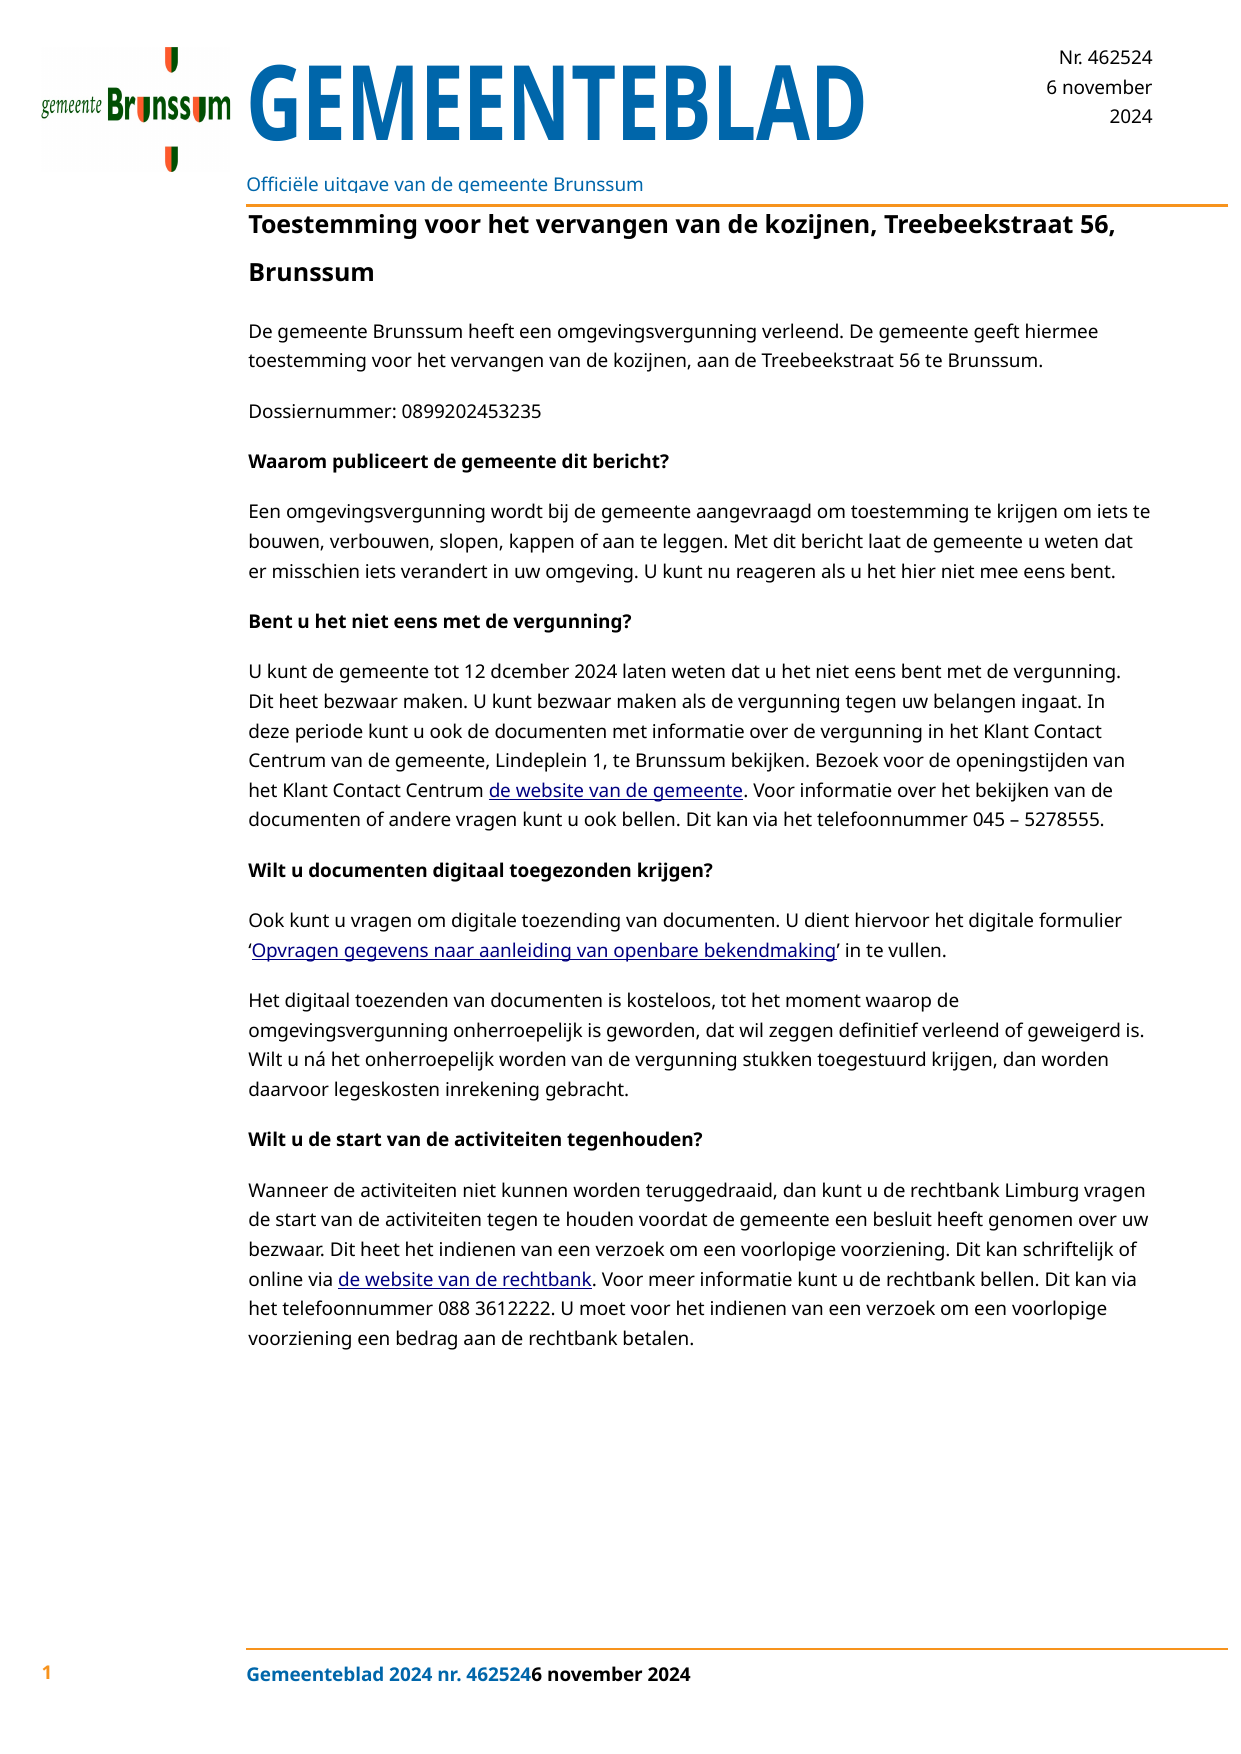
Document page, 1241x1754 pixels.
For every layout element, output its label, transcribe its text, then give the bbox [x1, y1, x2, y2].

text U kunt de gemeente tot 12 dcember 2024 laten weten dat u het niet eens bent met de vergunning. Dit heet bezwaar maken. U kunt bezwaar maken als de vergunning tegen uw belangen ingaat. In deze periode kunt u ook de documenten met informatie over de vergunning in het Klant Contact Centrum van de gemeente, Lindeplein 1, te Brunssum bekijken. Bezoek voor de openingstijden van het Klant Contact Centrum de website van de gemeente. Voor informatie over het bekijken van de documenten of andere vragen kunt u ook bellen. Dit kan via het telefoonnummer 045 – 5278555. [248, 659, 1152, 832]
text Dossiernummer: 0899202453235 [248, 398, 1152, 424]
text Wilt u de start van de activiteiten tegenhouden? [248, 1127, 1152, 1152]
text Toestemming voor het vervangen van de kozijnen, Treebeekstraat 56, Brunssum [248, 207, 1152, 288]
text Ook kunt u vragen om digitale toezending van documenten. U dient hiervoor het digitale formulier ‘Opvragen gegevens naar aanleiding van openbare bekendmaking’ in te vullen. [248, 907, 1152, 963]
text Wilt u documenten digitaal toegezonden krijgen? [248, 857, 1152, 883]
text Het digitaal toezenden van documenten is kosteloos, tot het moment waarop de omgevingsvergunning onherroepelijk is geworden, dat wil zeggen definitief verleend of geweigerd is. Wilt u ná het onherroepelijk worden van de vergunning stukken toegestuurd krijgen, dan worden daarvoor legeskosten inrekening gebracht. [248, 987, 1152, 1102]
text Bent u het niet eens met de vergunning? [248, 608, 1152, 634]
picture [41, 47, 231, 172]
text De gemeente Brunssum heeft een omgevingsvergunning verleend. De gemeente geeft hiermee toestemming voor het vervangen van de kozijnen, aan de Treebeekstraat 56 te Brunssum. [248, 318, 1152, 373]
text Wanneer de activiteiten niet kunnen worden teruggedraaid, dan kunt u de rechtbank Limburg vragen de start van de activiteiten tegen te houden voordat de gemeente een besluit heeft genomen over uw bezwaar. Dit heet het indienen van een verzoek om een voorlopige voorziening. Dit kan schriftelijk of online via de website van de rechtbank. Voor meer informatie kunt u de rechtbank bellen. Dit kan via het telefoonnummer 088 3612222. U moet voor het indienen van een verzoek om een voorlopige voorziening een bedrag aan de rechtbank betalen. [248, 1177, 1152, 1351]
text Waarom publiceert de gemeente dit bericht? [248, 448, 1152, 474]
text Een omgevingsvergunning wordt bij de gemeente aangevraagd om toestemming te krijgen om iets te bouwen, verbouwen, slopen, kappen of aan te leggen. Met dit bericht laat de gemeente u weten dat er misschien iets verandert in uw omgeving. U kunt nu reageren als u het hier niet mee eens bent. [248, 499, 1152, 584]
